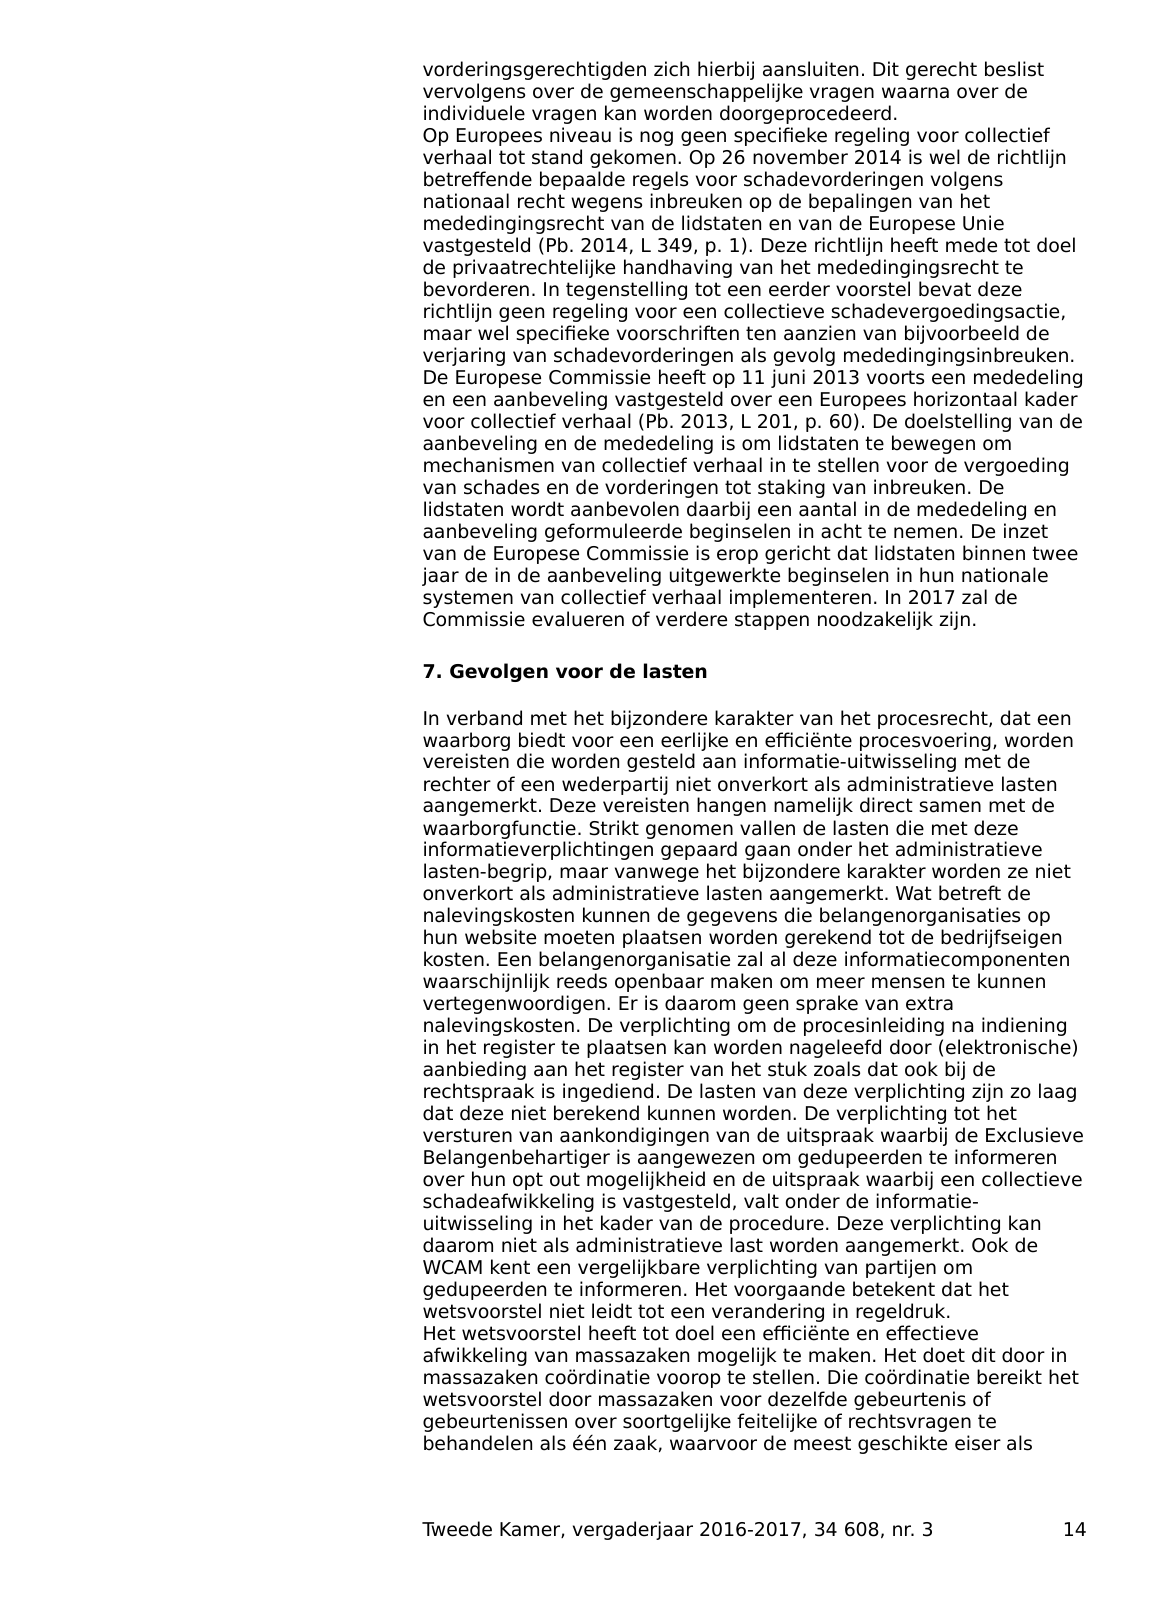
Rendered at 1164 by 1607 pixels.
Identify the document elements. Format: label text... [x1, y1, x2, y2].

text De Europese Commissie heeft op 11 juni 2013 voorts een mededeling en een aanbeveling vastgesteld over een Europees horizontaal kader voor collectief verhaal (Pb. 2013, L 201, p. 60). De doelstelling van de aanbeveling en de mededeling is om lidstaten te bewegen om mechanismen van collectief verhaal in te stellen voor de vergoeding van schades en de vorderingen tot staking van inbreuken. De lidstaten wordt aanbevolen daarbij een aantal in de mededeling en aanbeveling geformuleerde beginselen in acht te nemen. De inzet van de Europese Commissie is erop gericht dat lidstaten binnen twee jaar de in de aanbeveling uitgewerkte beginselen in hun nationale systemen van collectief verhaal implementeren. In 2017 zal de Commissie evalueren of verdere stappen noodzakelijk zijn. [422, 367, 1087, 631]
subtitle 7. Gevolgen voor de lasten [422, 661, 1087, 682]
text vorderingsgerechtigden zich hierbij aansluiten. Dit gerecht beslist vervolgens over de gemeenschappelijke vragen waarna over de individuele vragen kan worden doorgeprocedeerd. [422, 59, 1087, 125]
text In verband met het bijzondere karakter van het procesrecht, dat een waarborg biedt voor een eerlijke en efficiënte procesvoering, worden vereisten die worden gesteld aan informatie-uitwisseling met de rechter of een wederpartij niet onverkort als administratieve lasten aangemerkt. Deze vereisten hangen namelijk direct samen met de waarborgfunctie. Strikt genomen vallen de lasten die met deze informatieverplichtingen gepaard gaan onder het administratieve lasten-begrip, maar vanwege het bijzondere karakter worden ze niet onverkort als administratieve lasten aangemerkt. Wat betreft de nalevingskosten kunnen de gegevens die belangenorganisaties op hun website moeten plaatsen worden gerekend tot de bedrijfseigen kosten. Een belangenorganisatie zal al deze informatiecomponenten waarschijnlijk reeds openbaar maken om meer mensen te kunnen vertegenwoordigen. Er is daarom geen sprake van extra nalevingskosten. De verplichting om de procesinleiding na indiening in het register te plaatsen kan worden nageleefd door (elektronische) aanbieding aan het register van het stuk zoals dat ook bij de rechtspraak is ingediend. De lasten van deze verplichting zijn zo laag dat deze niet berekend kunnen worden. De verplichting tot het versturen van aankondigingen van de uitspraak waarbij de Exclusieve Belangenbehartiger is aangewezen om gedupeerden te informeren over hun opt out mogelijkheid en de uitspraak waarbij een collectieve schadeafwikkeling is vastgesteld, valt onder de informatie-uitwisseling in het kader van de procedure. Deze verplichting kan daarom niet als administratieve last worden aangemerkt. Ook de WCAM kent een vergelijkbare verplichting van partijen om gedupeerden te informeren. Het voorgaande betekent dat het wetsvoorstel niet leidt tot een verandering in regeldruk. [422, 707, 1087, 1323]
text Op Europees niveau is nog geen specifieke regeling voor collectief verhaal tot stand gekomen. Op 26 november 2014 is wel de richtlijn betreffende bepaalde regels voor schadevorderingen volgens nationaal recht wegens inbreuken op de bepalingen van het mededingingsrecht van de lidstaten en van de Europese Unie vastgesteld (Pb. 2014, L 349, p. 1). Deze richtlijn heeft mede tot doel de privaatrechtelijke handhaving van het mededingingsrecht te bevorderen. In tegenstelling tot een eerder voorstel bevat deze richtlijn geen regeling voor een collectieve schadevergoedingsactie, maar wel specifieke voorschriften ten aanzien van bijvoorbeeld de verjaring van schadevorderingen als gevolg mededingingsinbreuken. [422, 125, 1087, 367]
text Het wetsvoorstel heeft tot doel een efficiënte en effectieve afwikkeling van massazaken mogelijk te maken. Het doet dit door in massazaken coördinatie voorop te stellen. Die coördinatie bereikt het wetsvoorstel door massazaken voor dezelfde gebeurtenis of gebeurtenissen over soortgelijke feitelijke of rechtsvragen te behandelen als één zaak, waarvoor de meest geschikte eiser als [422, 1323, 1087, 1455]
